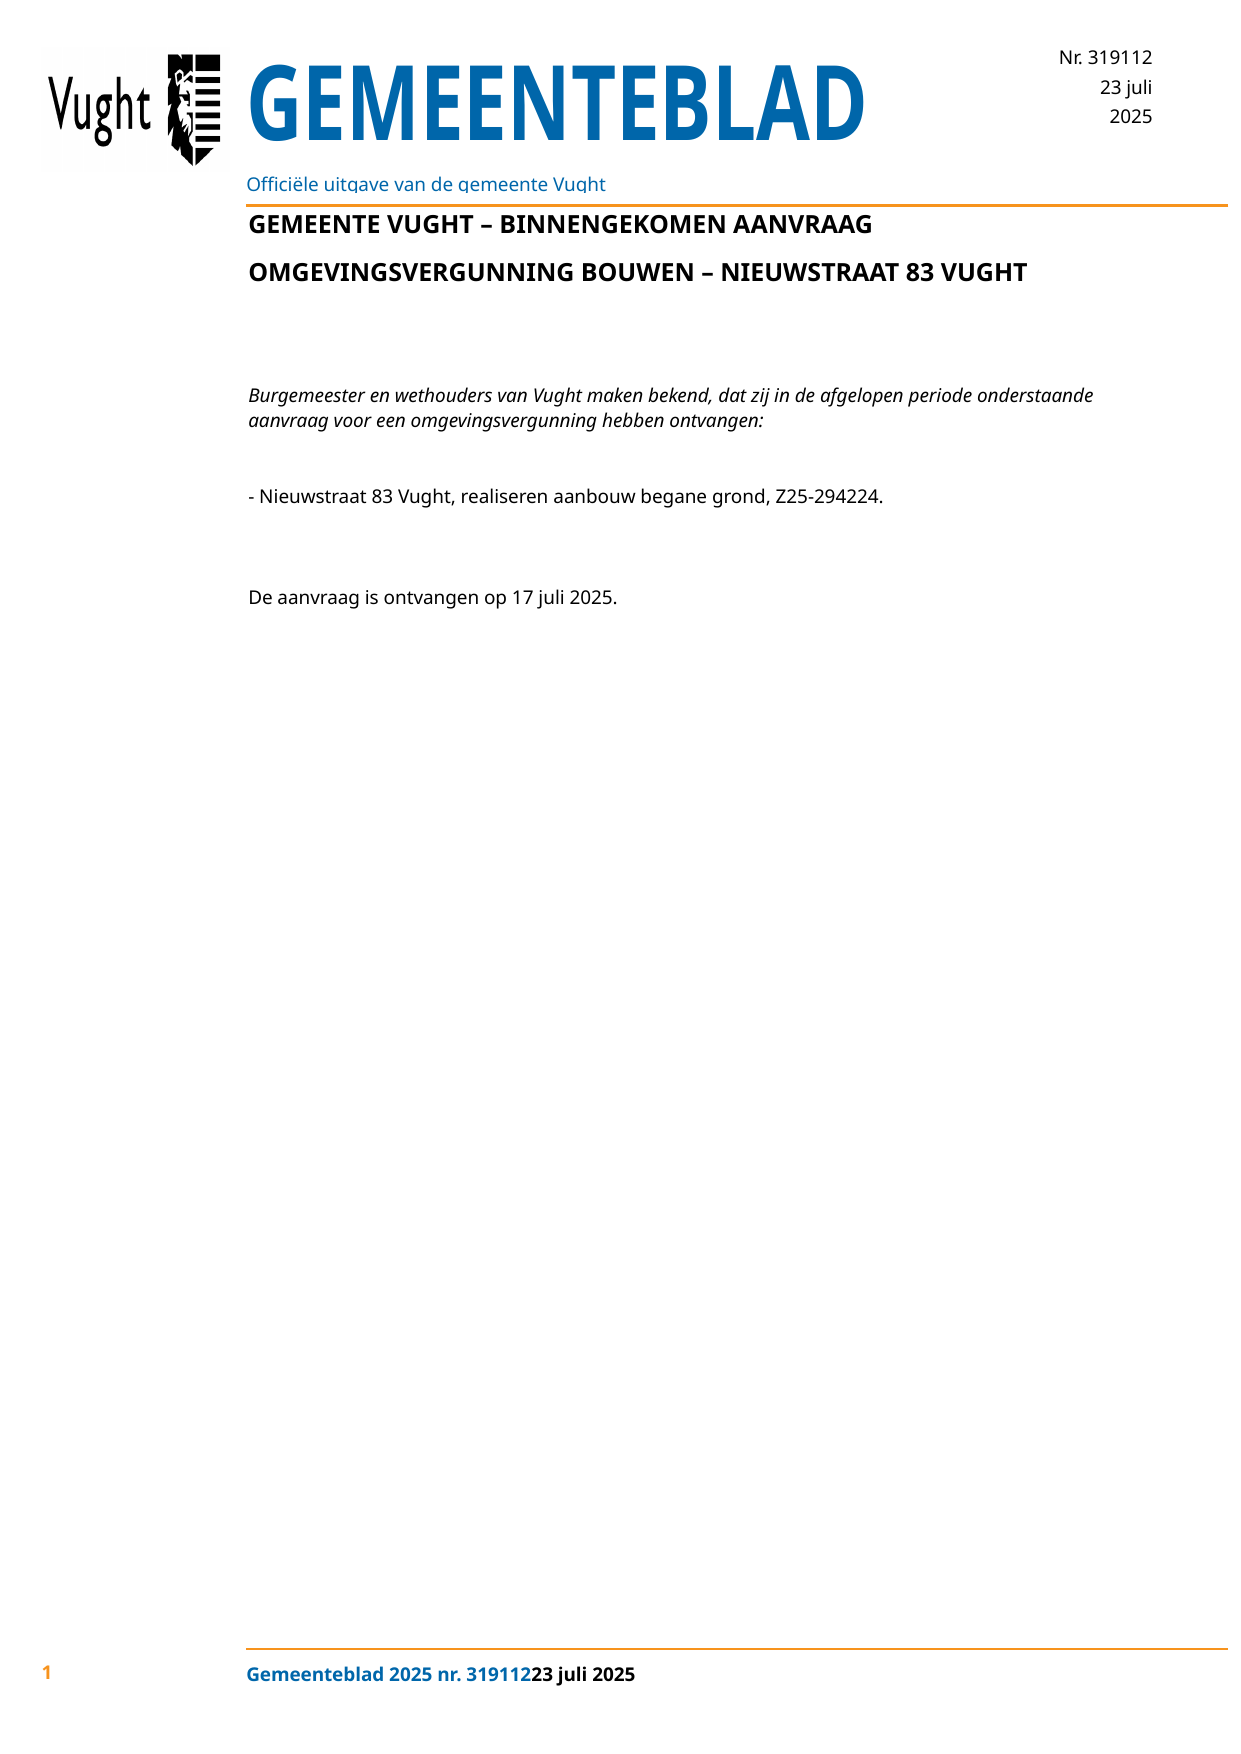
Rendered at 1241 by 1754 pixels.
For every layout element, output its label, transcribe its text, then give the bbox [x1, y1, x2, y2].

text GEMEENTE VUGHT – BINNENGEKOMEN AANVRAAG OMGEVINGSVERGUNNING BOUWEN – NIEUWSTRAAT 83 VUGHT [248, 207, 1152, 288]
text De aanvraag is ontvangen op 17 juli 2025. [248, 584, 1152, 610]
text Burgemeester en wethouders van Vught maken bekend, dat zij in de afgelopen periode onderstaande aanvraag voor een omgevingsvergunning hebben ontvangen: [248, 382, 1152, 433]
picture [41, 47, 231, 172]
text - Nieuwstraat 83 Vught, realiseren aanbouw begane grond, Z25-294224. [248, 484, 1152, 509]
